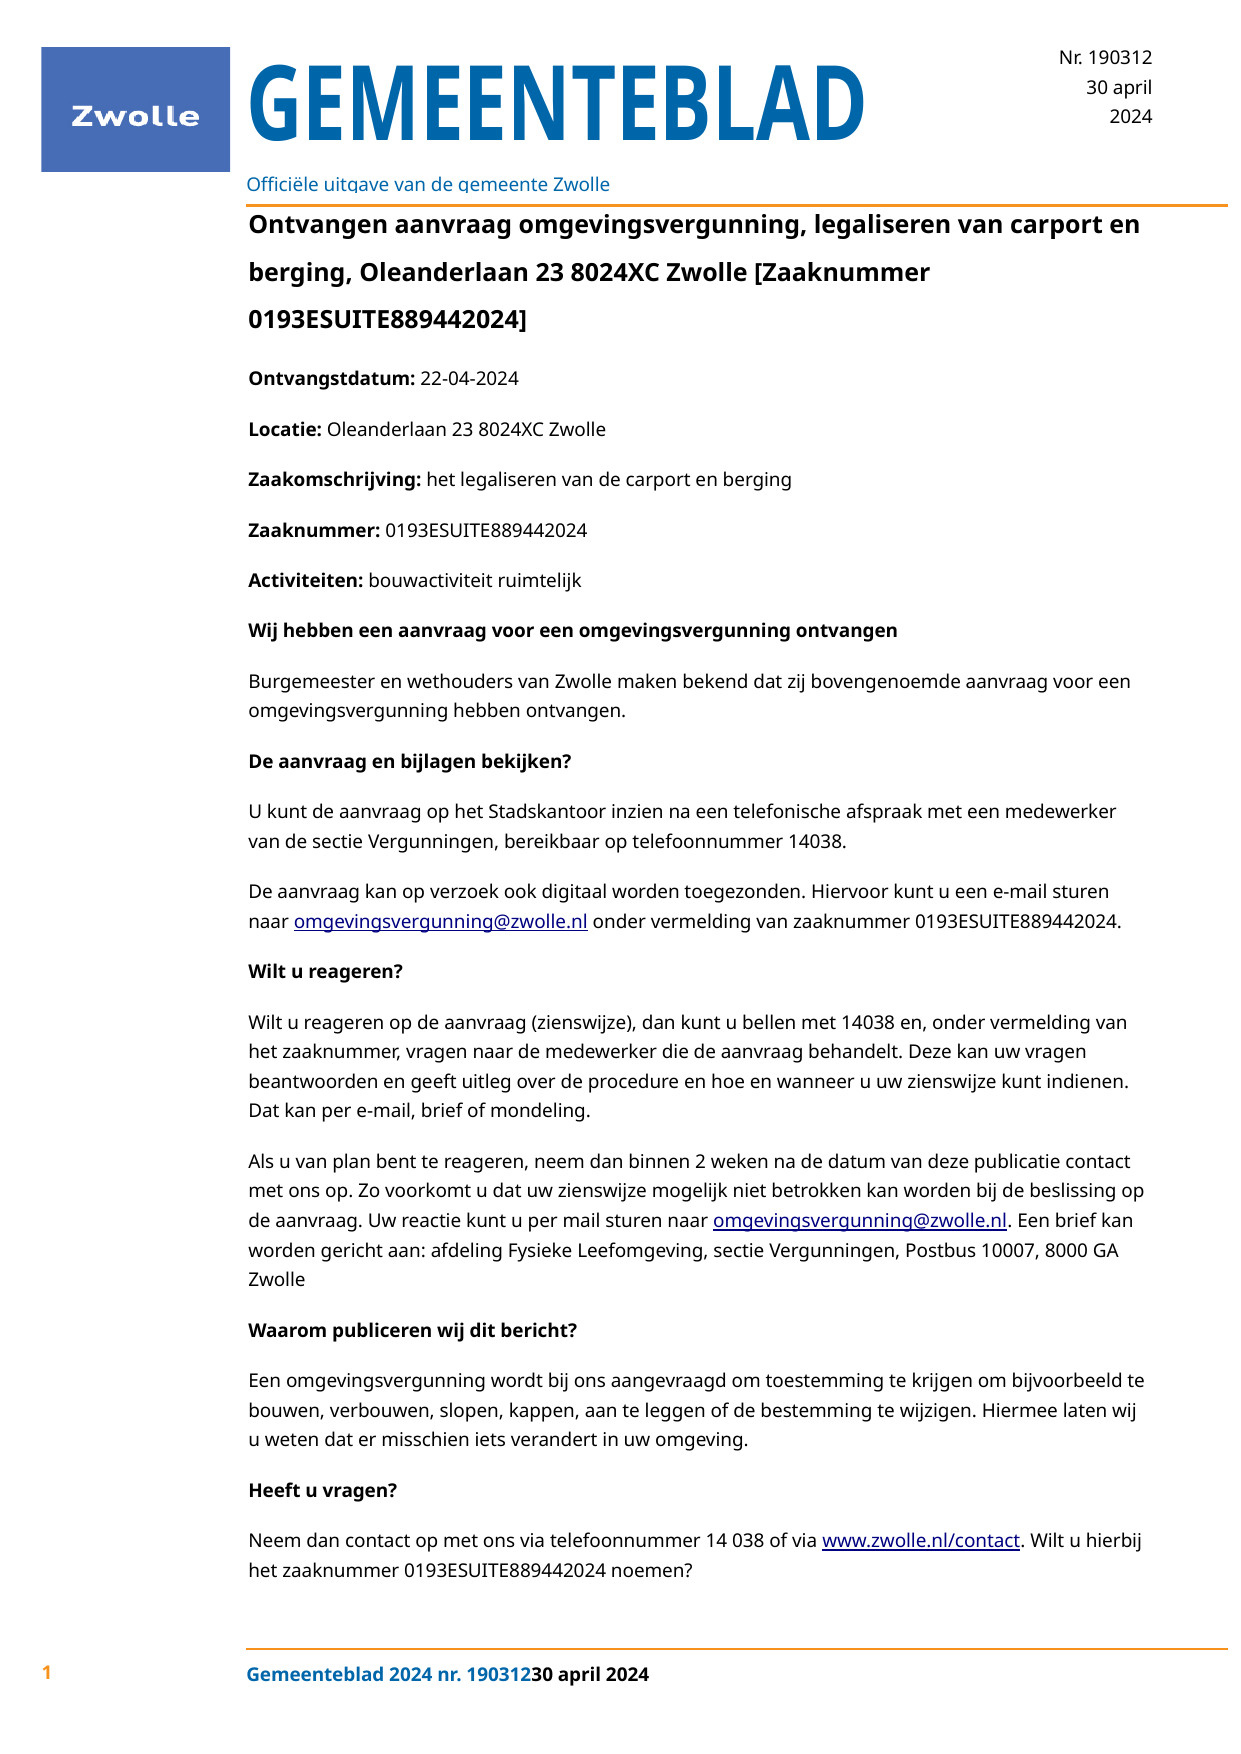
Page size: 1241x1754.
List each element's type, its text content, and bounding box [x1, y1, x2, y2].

text Ontvangen aanvraag omgevingsvergunning, legaliseren van carport en berging, Oleanderlaan 23 8024XC Zwolle [Zaaknummer 0193ESUITE889442024] [248, 207, 1152, 336]
text Wij hebben een aanvraag voor een omgevingsvergunning ontvangen [248, 618, 1152, 643]
text Zaaknummer: 0193ESUITE889442024 [248, 517, 1152, 542]
text Wilt u reageren? [248, 958, 1152, 984]
text Heeft u vragen? [248, 1477, 1152, 1502]
text De aanvraag en bijlagen bekijken? [248, 748, 1152, 774]
text Wilt u reageren op de aanvraag (zienswijze), dan kunt u bellen met 14038 en, onder vermelding van het zaaknummer, vragen naar de medewerker die de aanvraag behandelt. Deze kan uw vragen beantwoorden en geeft uitleg over de procedure en hoe en wanneer u uw zienswijze kunt indienen. Dat kan per e-mail, brief of mondeling. [248, 1009, 1152, 1123]
text Waarom publiceren wij dit bericht? [248, 1317, 1152, 1342]
text Burgemeester en wethouders van Zwolle maken bekend dat zij bovengenoemde aanvraag voor een omgevingsvergunning hebben ontvangen. [248, 668, 1152, 723]
text Als u van plan bent te reageren, neem dan binnen 2 weken na de datum van deze publicatie contact met ons op. Zo voorkomt u dat uw zienswijze mogelijk niet betrokken kan worden bij de beslissing op de aanvraag. Uw reactie kunt u per mail sturen naar omgevingsvergunning@zwolle.nl. Een brief kan worden gericht aan: afdeling Fysieke Leefomgeving, sectie Vergunningen, Postbus 10007, 8000 GA Zwolle [248, 1148, 1152, 1292]
text Locatie: Oleanderlaan 23 8024XC Zwolle [248, 416, 1152, 442]
picture [41, 47, 231, 172]
text U kunt de aanvraag op het Stadskantoor inzien na een telefonische afspraak met een medewerker van de sectie Vergunningen, bereikbaar op telefoonnummer 14038. [248, 798, 1152, 854]
text Ontvangstdatum: 22-04-2024 [248, 366, 1152, 391]
text Neem dan contact op met ons via telefoonnummer 14 038 of via www.zwolle.nl/contact. Wilt u hierbij het zaaknummer 0193ESUITE889442024 noemen? [248, 1527, 1152, 1582]
text Activiteiten: bouwactiviteit ruimtelijk [248, 567, 1152, 593]
text Een omgevingsvergunning wordt bij ons aangevraagd om toestemming te krijgen om bijvoorbeeld te bouwen, verbouwen, slopen, kappen, aan te leggen of de bestemming te wijzigen. Hiermee laten wij u weten dat er misschien iets verandert in uw omgeving. [248, 1367, 1152, 1452]
text De aanvraag kan op verzoek ook digitaal worden toegezonden. Hiervoor kunt u een e-mail sturen naar omgevingsvergunning@zwolle.nl onder vermelding van zaaknummer 0193ESUITE889442024. [248, 878, 1152, 934]
text Zaakomschrijving: het legaliseren van de carport en berging [248, 466, 1152, 492]
